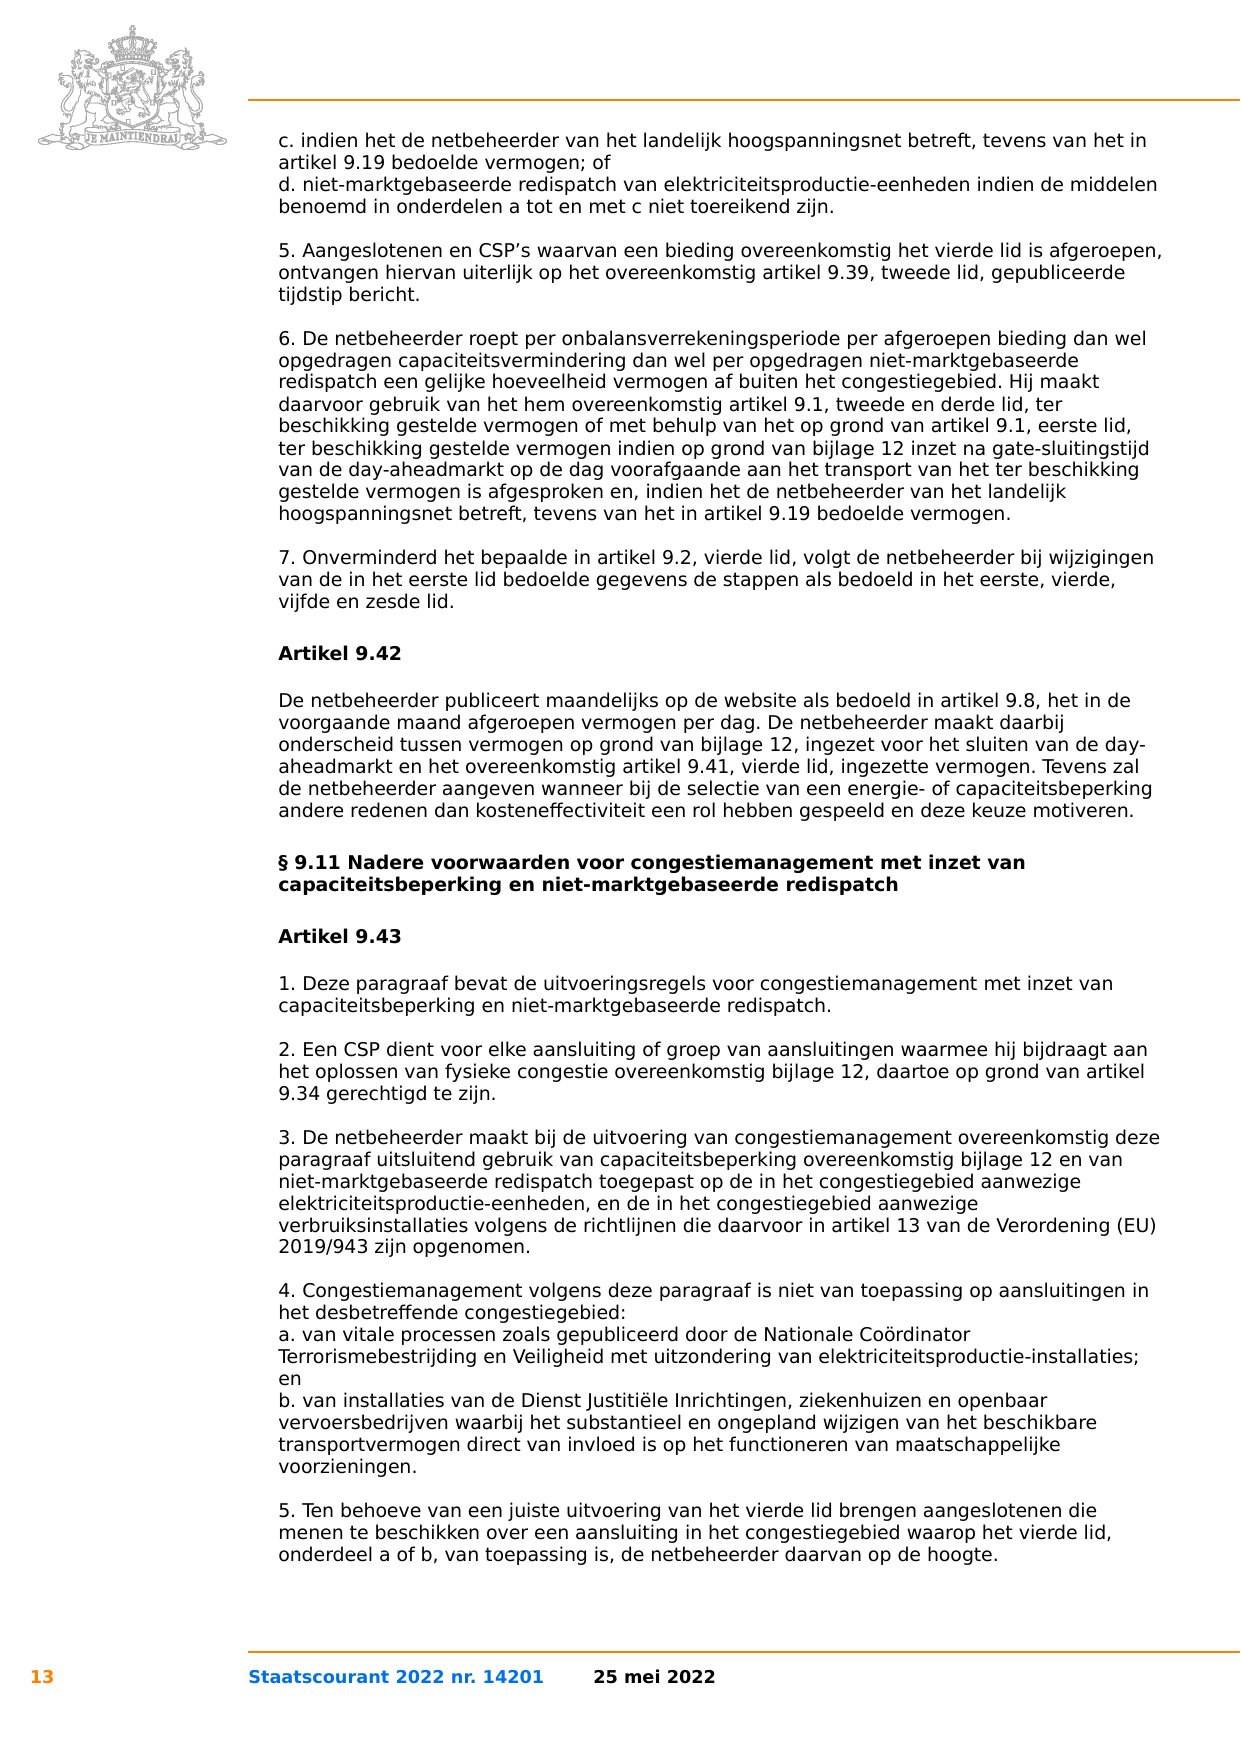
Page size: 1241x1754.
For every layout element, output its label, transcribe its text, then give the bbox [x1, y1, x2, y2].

text d. niet-marktgebaseerde redispatch van elektriciteitsproductie-eenheden indien de middelen benoemd in onderdelen a tot en met c niet toereikend zijn. [278, 174, 1163, 218]
text De netbeheerder publiceert maandelijks op de website als bedoeld in artikel 9.8, het in de voorgaande maand afgeroepen vermogen per dag. De netbeheerder maakt daarbij onderscheid tussen vermogen op grond van bijlage 12, ingezet voor het sluiten van de day-aheadmarkt en het overeenkomstig artikel 9.41, vierde lid, ingezette vermogen. Tevens zal de netbeheerder aangeven wanneer bij de selectie van een energie- of capaciteitsbeperking andere redenen dan kosteneffectiviteit een rol hebben gespeeld en deze keuze motiveren. [278, 690, 1163, 822]
subtitle § 9.11 Nadere voorwaarden voor congestiemanagement met inzet van capaciteitsbeperking en niet-marktgebaseerde redispatch [278, 852, 1163, 896]
text 1. Deze paragraaf bevat de uitvoeringsregels voor congestiemanagement met inzet van capaciteitsbeperking en niet-marktgebaseerde redispatch. [278, 973, 1163, 1017]
text 7. Onverminderd het bepaalde in artikel 9.2, vierde lid, volgt de netbeheerder bij wijzigingen van de in het eerste lid bedoelde gegevens de stappen als bedoeld in het eerste, vierde, vijfde en zesde lid. [278, 547, 1163, 613]
text 5. Ten behoeve van een juiste uitvoering van het vierde lid brengen aangeslotenen die menen te beschikken over een aansluiting in het congestiegebied waarop het vierde lid, onderdeel a of b, van toepassing is, de netbeheerder daarvan op de hoogte. [278, 1500, 1163, 1566]
text a. van vitale processen zoals gepubliceerd door de Nationale Coördinator Terrorismebestrijding en Veiligheid met uitzondering van elektriciteitsproductie-installaties; en [278, 1324, 1163, 1390]
text 2. Een CSP dient voor elke aansluiting of groep van aansluitingen waarmee hij bijdraagt aan het oplossen van fysieke congestie overeenkomstig bijlage 12, daartoe op grond van artikel 9.34 gerechtigd te zijn. [278, 1039, 1163, 1105]
text 3. De netbeheerder maakt bij de uitvoering van congestiemanagement overeenkomstig deze paragraaf uitsluitend gebruik van capaciteitsbeperking overeenkomstig bijlage 12 en van niet-marktgebaseerde redispatch toegepast op de in het congestiegebied aanwezige elektriciteitsproductie-eenheden, en de in het congestiegebied aanwezige verbruiksinstallaties volgens de richtlijnen die daarvoor in artikel 13 van de Verordening (EU) 2019/943 zijn opgenomen. [278, 1127, 1163, 1258]
text 6. De netbeheerder roept per onbalansverrekeningsperiode per afgeroepen bieding dan wel opgedragen capaciteitsvermindering dan wel per opgedragen niet-marktgebaseerde redispatch een gelijke hoeveelheid vermogen af buiten het congestiegebied. Hij maakt daarvoor gebruik van het hem overeenkomstig artikel 9.1, tweede en derde lid, ter beschikking gestelde vermogen of met behulp van het op grond van artikel 9.1, eerste lid, ter beschikking gestelde vermogen indien op grond van bijlage 12 inzet na gate-sluitingstijd van de day-aheadmarkt op de dag voorafgaande aan het transport van het ter beschikking gestelde vermogen is afgesproken en, indien het de netbeheerder van het landelijk hoogspanningsnet betreft, tevens van het in artikel 9.19 bedoelde vermogen. [278, 327, 1163, 525]
text c. indien het de netbeheerder van het landelijk hoogspanningsnet betreft, tevens van het in artikel 9.19 bedoelde vermogen; of [278, 130, 1163, 174]
text 4. Congestiemanagement volgens deze paragraaf is niet van toepassing op aansluitingen in het desbetreffende congestiegebied: [278, 1280, 1163, 1324]
text 5. Aangeslotenen en CSP’s waarvan een bieding overeenkomstig het vierde lid is afgeroepen, ontvangen hiervan uiterlijk op het overeenkomstig artikel 9.39, tweede lid, gepubliceerde tijdstip bericht. [278, 240, 1163, 306]
text b. van installaties van de Dienst Justitiële Inrichtingen, ziekenhuizen en openbaar vervoersbedrijven waarbij het substantieel en ongepland wijzigen van het beschikbare transportvermogen direct van invloed is op het functioneren van maatschappelijke voorzieningen. [278, 1390, 1163, 1478]
picture [38, 25, 227, 150]
subtitle Artikel 9.42 [278, 643, 1163, 665]
subtitle Artikel 9.43 [278, 926, 1163, 948]
